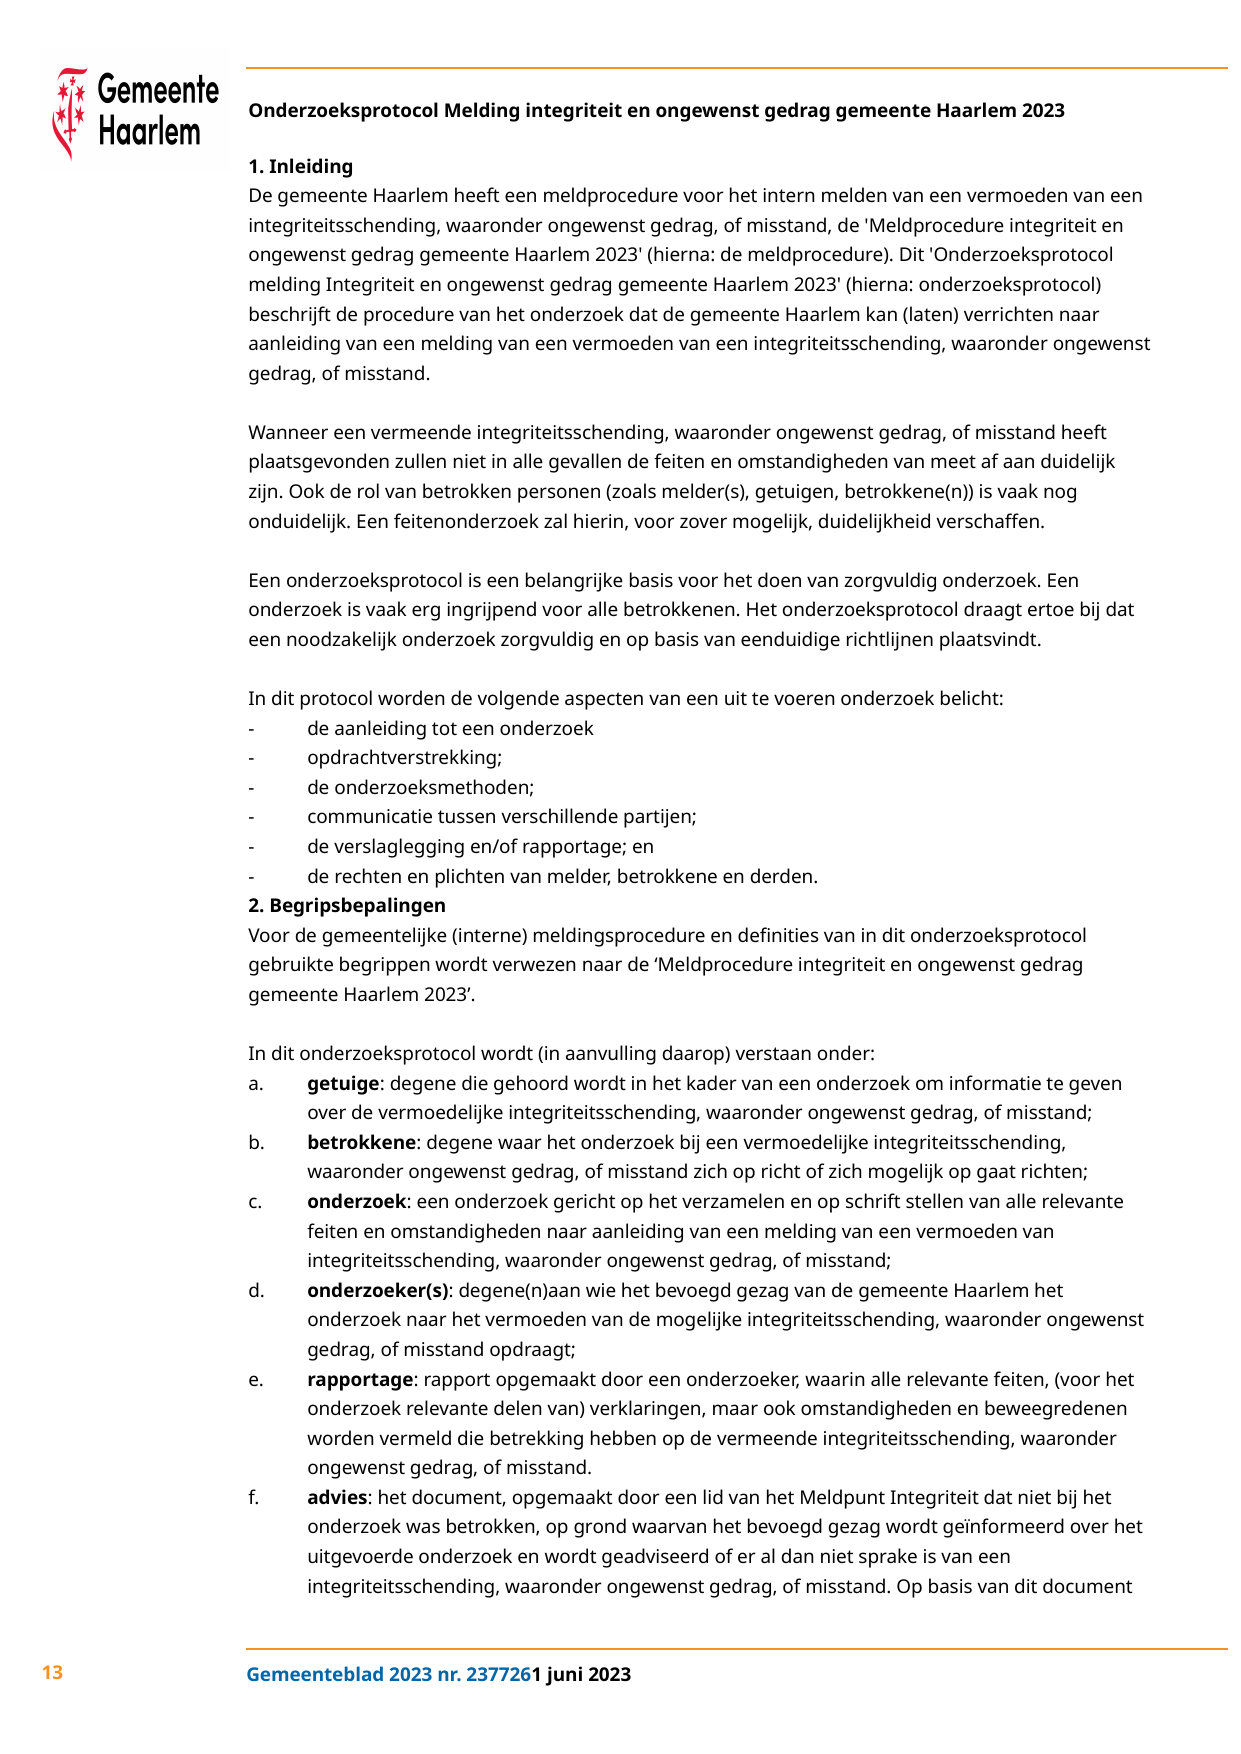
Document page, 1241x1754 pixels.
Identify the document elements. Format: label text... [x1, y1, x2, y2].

picture [41, 47, 231, 172]
list betrokkene: degene waar het onderzoek bij een vermoedelijke integriteitsschending, waaronder ongewenst gedrag, of misstand zich op richt of zich mogelijk op gaat richten; [248, 1129, 1152, 1184]
text Onderzoeksprotocol Melding integriteit en ongewenst gedrag gemeente Haarlem 2023 [248, 95, 1152, 123]
text 1. Inleiding [248, 153, 1152, 179]
list onderzoek: een onderzoek gericht op het verzamelen en op schrift stellen van alle relevante feiten en omstandigheden naar aanleiding van een melding van een vermoeden van integriteitsschending, waaronder ongewenst gedrag, of misstand; [248, 1188, 1152, 1273]
text Wanneer een vermeende integriteitsschending, waaronder ongewenst gedrag, of misstand heeft plaatsgevonden zullen niet in alle gevallen de feiten en omstandigheden van meet af aan duidelijk zijn. Ook de rol van betrokken personen (zoals melder(s), getuigen, betrokkene(n)) is vaak nog onduidelijk. Een feitenonderzoek zal hierin, voor zover mogelijk, duidelijkheid verschaffen. [248, 419, 1152, 534]
list onderzoeker(s): degene(n)aan wie het bevoegd gezag van de gemeente Haarlem het onderzoek naar het vermoeden van de mogelijke integriteitsschending, waaronder ongewenst gedrag, of misstand opdraagt; [248, 1277, 1152, 1362]
list getuige: degene die gehoord wordt in het kader van een onderzoek om informatie te geven over de vermoedelijke integriteitsschending, waaronder ongewenst gedrag, of misstand; [248, 1070, 1152, 1125]
list de onderzoeksmethoden; [248, 774, 1152, 800]
list opdrachtverstrekking; [248, 744, 1152, 770]
list de verslaglegging en/of rapportage; en [248, 833, 1152, 859]
text In dit onderzoeksprotocol wordt (in aanvulling daarop) verstaan onder: [248, 1040, 1152, 1066]
list rapportage: rapport opgemaakt door een onderzoeker, waarin alle relevante feiten, (voor het onderzoek relevante delen van) verklaringen, maar ook omstandigheden en beweegredenen worden vermeld die betrekking hebben op de vermeende integriteitsschending, waaronder ongewenst gedrag, of misstand. [248, 1366, 1152, 1480]
list de aanleiding tot een onderzoek [248, 715, 1152, 741]
list de rechten en plichten van melder, betrokkene en derden. [248, 863, 1152, 889]
list advies: het document, opgemaakt door een lid van het Meldpunt Integriteit dat niet bij het onderzoek was betrokken, op grond waarvan het bevoegd gezag wordt geïnformeerd over het uitgevoerde onderzoek en wordt geadviseerd of er al dan niet sprake is van een integriteitsschending, waaronder ongewenst gedrag, of misstand. Op basis van dit document [248, 1484, 1152, 1599]
text Voor de gemeentelijke (interne) meldingsprocedure en definities van in dit onderzoeksprotocol gebruikte begrippen wordt verwezen naar de ‘Meldprocedure integriteit en ongewenst gedrag gemeente Haarlem 2023’. [248, 922, 1152, 1007]
list communicatie tussen verschillende partijen; [248, 804, 1152, 829]
text In dit protocol worden de volgende aspecten van een uit te voeren onderzoek belicht: [248, 685, 1152, 711]
text De gemeente Haarlem heeft een meldprocedure voor het intern melden van een vermoeden van een integriteitsschending, waaronder ongewenst gedrag, of misstand, de 'Meldprocedure integriteit en ongewenst gedrag gemeente Haarlem 2023' (hierna: de meldprocedure). Dit 'Onderzoeksprotocol melding Integriteit en ongewenst gedrag gemeente Haarlem 2023' (hierna: onderzoeksprotocol) beschrijft de procedure van het onderzoek dat de gemeente Haarlem kan (laten) verrichten naar aanleiding van een melding van een vermoeden van een integriteitsschending, waaronder ongewenst gedrag, of misstand. [248, 182, 1152, 386]
text Een onderzoeksprotocol is een belangrijke basis voor het doen van zorgvuldig onderzoek. Een onderzoek is vaak erg ingrijpend voor alle betrokkenen. Het onderzoeksprotocol draagt ertoe bij dat een noodzakelijk onderzoek zorgvuldig en op basis van eenduidige richtlijnen plaatsvindt. [248, 567, 1152, 652]
text 2. Begripsbepalingen [248, 892, 1152, 918]
